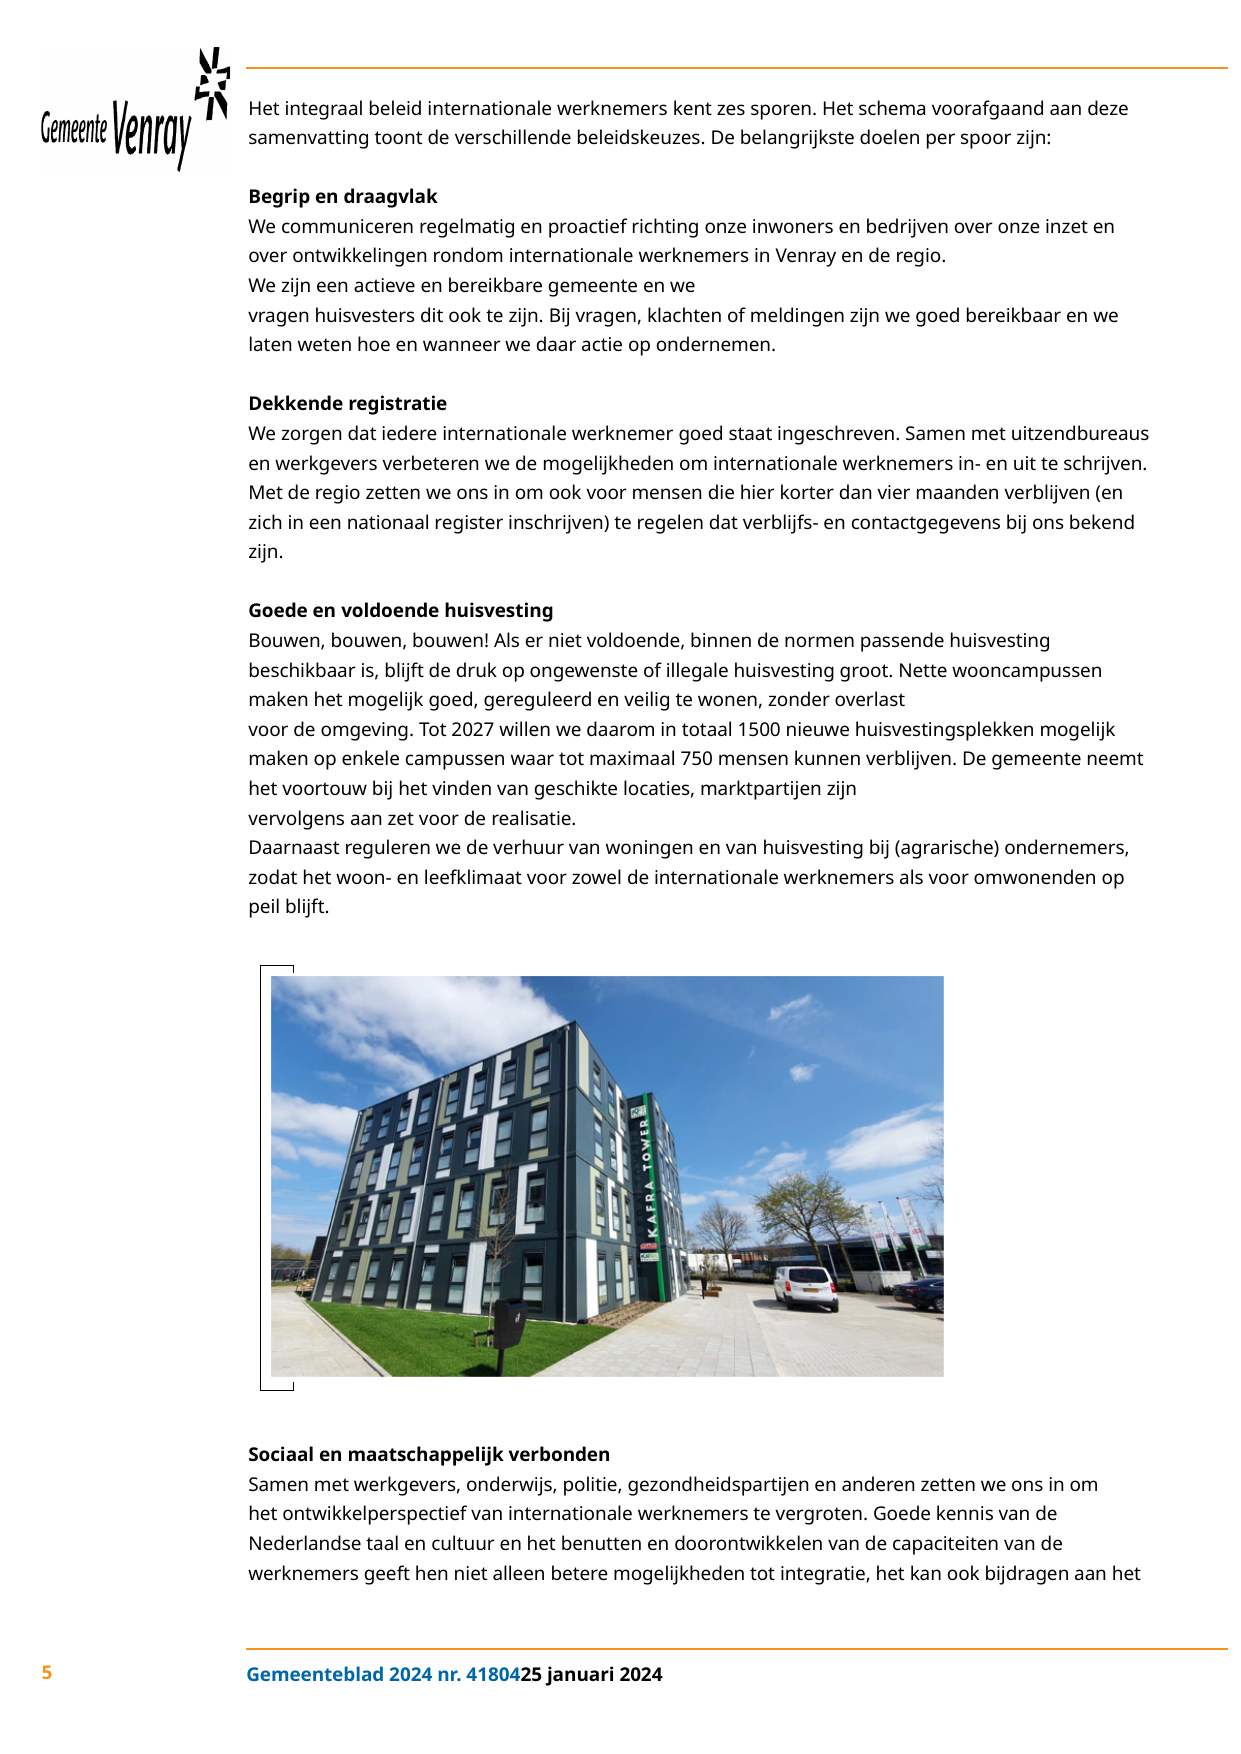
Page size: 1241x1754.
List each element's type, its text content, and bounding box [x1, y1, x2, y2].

text Goede en voldoende huisvesting [248, 598, 1152, 623]
picture [41, 47, 231, 172]
text Het integraal beleid internationale werknemers kent zes sporen. Het schema voorafgaand aan deze samenvatting toont de verschillende beleidskeuzes. De belangrijkste doelen per spoor zijn: [248, 95, 1152, 150]
text We communiceren regelmatig en proactief richting onze inwoners en bedrijven over onze inzet en over ontwikkelingen rondom internationale werknemers in Venray en de regio. [248, 213, 1152, 268]
text We zorgen dat iedere internationale werknemer goed staat ingeschreven. Samen met uitzendbureaus en werkgevers verbeteren we de mogelijkheden om internationale werknemers in- en uit te schrijven. Met de regio zetten we ons in om ook voor mensen die hier korter dan vier maanden verblijven (en zich in een nationaal register inschrijven) te regelen dat verblijfs- en contactgegevens bij ons bekend zijn. [248, 420, 1152, 564]
text Daarnaast reguleren we de verhuur van woningen en van huisvesting bij (agrarische) ondernemers, zodat het woon- en leefklimaat voor zowel de internationale werknemers als voor omwonenden op peil blijft. [248, 834, 1152, 919]
text Dekkende registratie [248, 391, 1152, 416]
picture [268, 973, 948, 1382]
text Sociaal en maatschappelijk verbonden [248, 1441, 1152, 1467]
text Samen met werkgevers, onderwijs, politie, gezondheidspartijen en anderen zetten we ons in om het ontwikkelperspectief van internationale werknemers te vergroten. Goede kennis van de Nederlandse taal en cultuur en het benutten en doorontwikkelen van de capaciteiten van de werknemers geeft hen niet alleen betere mogelijkheden tot integratie, het kan ook bijdragen aan het [248, 1471, 1152, 1586]
text Bouwen, bouwen, bouwen! Als er niet voldoende, binnen de normen passende huisvesting beschikbaar is, blijft de druk op ongewenste of illegale huisvesting groot. Nette wooncampussen maken het mogelijk goed, gereguleerd en veilig te wonen, zonder overlast voor de omgeving. Tot 2027 willen we daarom in totaal 1500 nieuwe huisvestingsplekken mogelijk maken op enkele campussen waar tot maximaal 750 mensen kunnen verblijven. De gemeente neemt het voortouw bij het vinden van geschikte locaties, marktpartijen zijn vervolgens aan zet voor de realisatie. [248, 627, 1152, 831]
text We zijn een actieve en bereikbare gemeente en we vragen huisvesters dit ook te zijn. Bij vragen, klachten of meldingen zijn we goed bereikbaar en we laten weten hoe en wanneer we daar actie op ondernemen. [248, 272, 1152, 357]
text Begrip en draagvlak [248, 183, 1152, 209]
